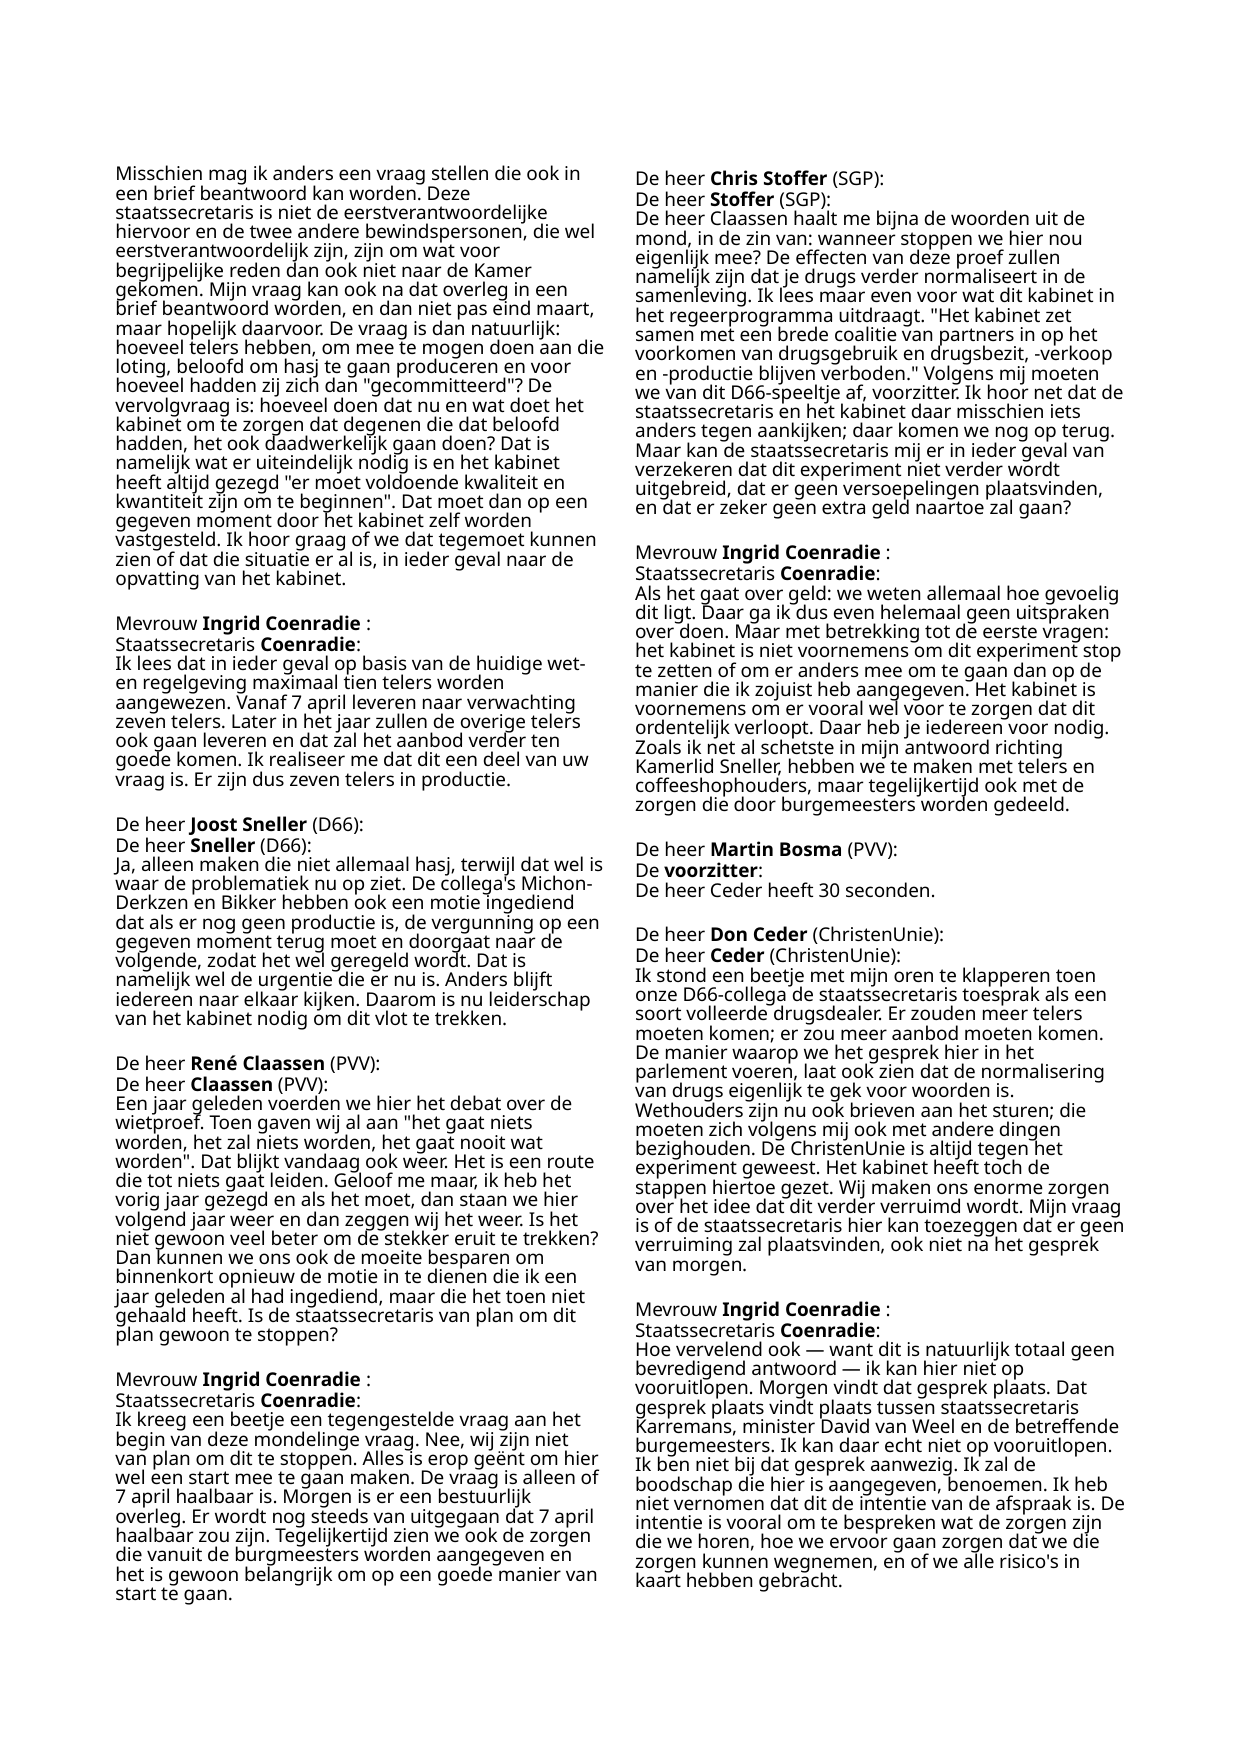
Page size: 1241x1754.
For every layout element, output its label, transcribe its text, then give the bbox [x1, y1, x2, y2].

text De voorzitter: [635, 862, 1125, 882]
text De heer Don Ceder (ChristenUnie): [635, 922, 1125, 947]
text De heer Martin Bosma (PVV): [635, 837, 1125, 862]
text De heer Ceder heeft 30 seconden. [635, 882, 1125, 901]
text Staatssecretaris Coenradie: [115, 636, 605, 655]
text De heer Sneller (D66): [115, 837, 605, 856]
text Een jaar geleden voerden we hier het debat over de wietproef. Toen gaven wij al aan "het gaat niets worden, het zal niets worden, het gaat nooit wat worden". Dat blijkt vandaag ook weer. Het is een route die tot niets gaat leiden. Geloof me maar, ik heb het vorig jaar gezegd en als het moet, dan staan we hier volgend jaar weer en dan zeggen wij het weer. Is het niet gewoon veel beter om de stekker eruit te trekken? Dan kunnen we ons ook de moeite besparen om binnenkort opnieuw de motie in te dienen die ik een jaar geleden al had ingediend, maar die het toen niet gehaald heeft. Is de staatssecretaris van plan om dit plan gewoon te stoppen? [115, 1095, 605, 1346]
text Mevrouw Ingrid Coenradie : [115, 1366, 605, 1392]
text Staatssecretaris Coenradie: [115, 1392, 605, 1411]
text Staatssecretaris Coenradie: [635, 1322, 1125, 1341]
text De heer René Claassen (PVV): [115, 1050, 605, 1076]
text Ik kreeg een beetje een tegengestelde vraag aan het begin van deze mondelinge vraag. Nee, wij zijn niet van plan om dit te stoppen. Alles is erop geënt om hier wel een start mee te gaan maken. De vraag is alleen of 7 april haalbaar is. Morgen is er een bestuurlijk overleg. Er wordt nog steeds van uitgegaan dat 7 april haalbaar zou zijn. Tegelijkertijd zien we ook de zorgen die vanuit de burgmeesters worden aangegeven en het is gewoon belangrijk om op een goede manier van start te gaan. [115, 1411, 605, 1604]
text Ik lees dat in ieder geval op basis van de huidige wet- en regelgeving maximaal tien telers worden aangewezen. Vanaf 7 april leveren naar verwachting zeven telers. Later in het jaar zullen de overige telers ook gaan leveren en dat zal het aanbod verder ten goede komen. Ik realiseer me dat dit een deel van uw vraag is. Er zijn dus zeven telers in productie. [115, 655, 605, 790]
text De heer Claassen (PVV): [115, 1076, 605, 1095]
text Mevrouw Ingrid Coenradie : [635, 1296, 1125, 1322]
text Ik stond een beetje met mijn oren te klapperen toen onze D66-collega de staatssecretaris toesprak als een soort volleerde drugsdealer. Er zouden meer telers moeten komen; er zou meer aanbod moeten komen. De manier waarop we het gesprek hier in het parlement voeren, laat ook zien dat de normalisering van drugs eigenlijk te gek voor woorden is. Wethouders zijn nu ook brieven aan het sturen; die moeten zich volgens mij ook met andere dingen bezighouden. De ChristenUnie is altijd tegen het experiment geweest. Het kabinet heeft toch de stappen hiertoe gezet. Wij maken ons enorme zorgen over het idee dat dit verder verruimd wordt. Mijn vraag is of de staatssecretaris hier kan toezeggen dat er geen verruiming zal plaatsvinden, ook niet na het gesprek van morgen. [635, 967, 1125, 1275]
text Staatssecretaris Coenradie: [635, 565, 1125, 584]
text Ja, alleen maken die niet allemaal hasj, terwijl dat wel is waar de problematiek nu op ziet. De collega's Michon-Derkzen en Bikker hebben ook een motie ingediend dat als er nog geen productie is, de vergunning op een gegeven moment terug moet en doorgaat naar de volgende, zodat het wel geregeld wordt. Dat is namelijk wel de urgentie die er nu is. Anders blijft iedereen naar elkaar kijken. Daarom is nu leiderschap van het kabinet nodig om dit vlot te trekken. [115, 856, 605, 1029]
text Mevrouw Ingrid Coenradie : [635, 539, 1125, 565]
text Hoe vervelend ook — want dit is natuurlijk totaal geen bevredigend antwoord — ik kan hier niet op vooruitlopen. Morgen vindt dat gesprek plaats. Dat gesprek plaats vindt plaats tussen staatssecretaris Karremans, minister David van Weel en de betreffende burgemeesters. Ik kan daar echt niet op vooruitlopen. Ik ben niet bij dat gesprek aanwezig. Ik zal de boodschap die hier is aangegeven, benoemen. Ik heb niet vernomen dat dit de intentie van de afspraak is. De intentie is vooral om te bespreken wat de zorgen zijn die we horen, hoe we ervoor gaan zorgen dat we die zorgen kunnen wegnemen, en of we alle risico's in kaart hebben gebracht. [635, 1341, 1125, 1591]
text De heer Ceder (ChristenUnie): [635, 947, 1125, 967]
text Mevrouw Ingrid Coenradie : [115, 610, 605, 636]
text De heer Joost Sneller (D66): [115, 811, 605, 837]
text Als het gaat over geld: we weten allemaal hoe gevoelig dit ligt. Daar ga ik dus even helemaal geen uitspraken over doen. Maar met betrekking tot de eerste vragen: het kabinet is niet voornemens om dit experiment stop te zetten of om er anders mee om te gaan dan op de manier die ik zojuist heb aangegeven. Het kabinet is voornemens om er vooral wel voor te zorgen dat dit ordentelijk verloopt. Daar heb je iedereen voor nodig. Zoals ik net al schetste in mijn antwoord richting Kamerlid Sneller, hebben we te maken met telers en coffeeshophouders, maar tegelijkertijd ook met de zorgen die door burgemeesters worden gedeeld. [635, 584, 1125, 816]
text De heer Stoffer (SGP): [635, 191, 1125, 210]
text Misschien mag ik anders een vraag stellen die ook in een brief beantwoord kan worden. Deze staatssecretaris is niet de eerstverantwoordelijke hiervoor en de twee andere bewindspersonen, die wel eerstverantwoordelijk zijn, zijn om wat voor begrijpelijke reden dan ook niet naar de Kamer gekomen. Mijn vraag kan ook na dat overleg in een brief beantwoord worden, en dan niet pas eind maart, maar hopelijk daarvoor. De vraag is dan natuurlijk: hoeveel telers hebben, om mee te mogen doen aan die loting, beloofd om hasj te gaan produceren en voor hoeveel hadden zij zich dan "gecommitteerd"? De vervolgvraag is: hoeveel doen dat nu en wat doet het kabinet om te zorgen dat degenen die dat beloofd hadden, het ook daadwerkelijk gaan doen? Dat is namelijk wat er uiteindelijk nodig is en het kabinet heeft altijd gezegd "er moet voldoende kwaliteit en kwantiteit zijn om te beginnen". Dat moet dan op een gegeven moment door het kabinet zelf worden vastgesteld. Ik hoor graag of we dat tegemoet kunnen zien of dat die situatie er al is, in ieder geval naar de opvatting van het kabinet. [115, 165, 605, 589]
text De heer Claassen haalt me bijna de woorden uit de mond, in de zin van: wanneer stoppen we hier nou eigenlijk mee? De effecten van deze proef zullen namelijk zijn dat je drugs verder normaliseert in de samenleving. Ik lees maar even voor wat dit kabinet in het regeerprogramma uitdraagt. "Het kabinet zet samen met een brede coalitie van partners in op het voorkomen van drugsgebruik en drugsbezit, -verkoop en -productie blijven verboden." Volgens mij moeten we van dit D66-speeltje af, voorzitter. Ik hoor net dat de staatssecretaris en het kabinet daar misschien iets anders tegen aankijken; daar komen we nog op terug. Maar kan de staatssecretaris mij er in ieder geval van verzekeren dat dit experiment niet verder wordt uitgebreid, dat er geen versoepelingen plaatsvinden, en dat er zeker geen extra geld naartoe zal gaan? [635, 210, 1125, 519]
text De heer Chris Stoffer (SGP): [635, 165, 1125, 191]
